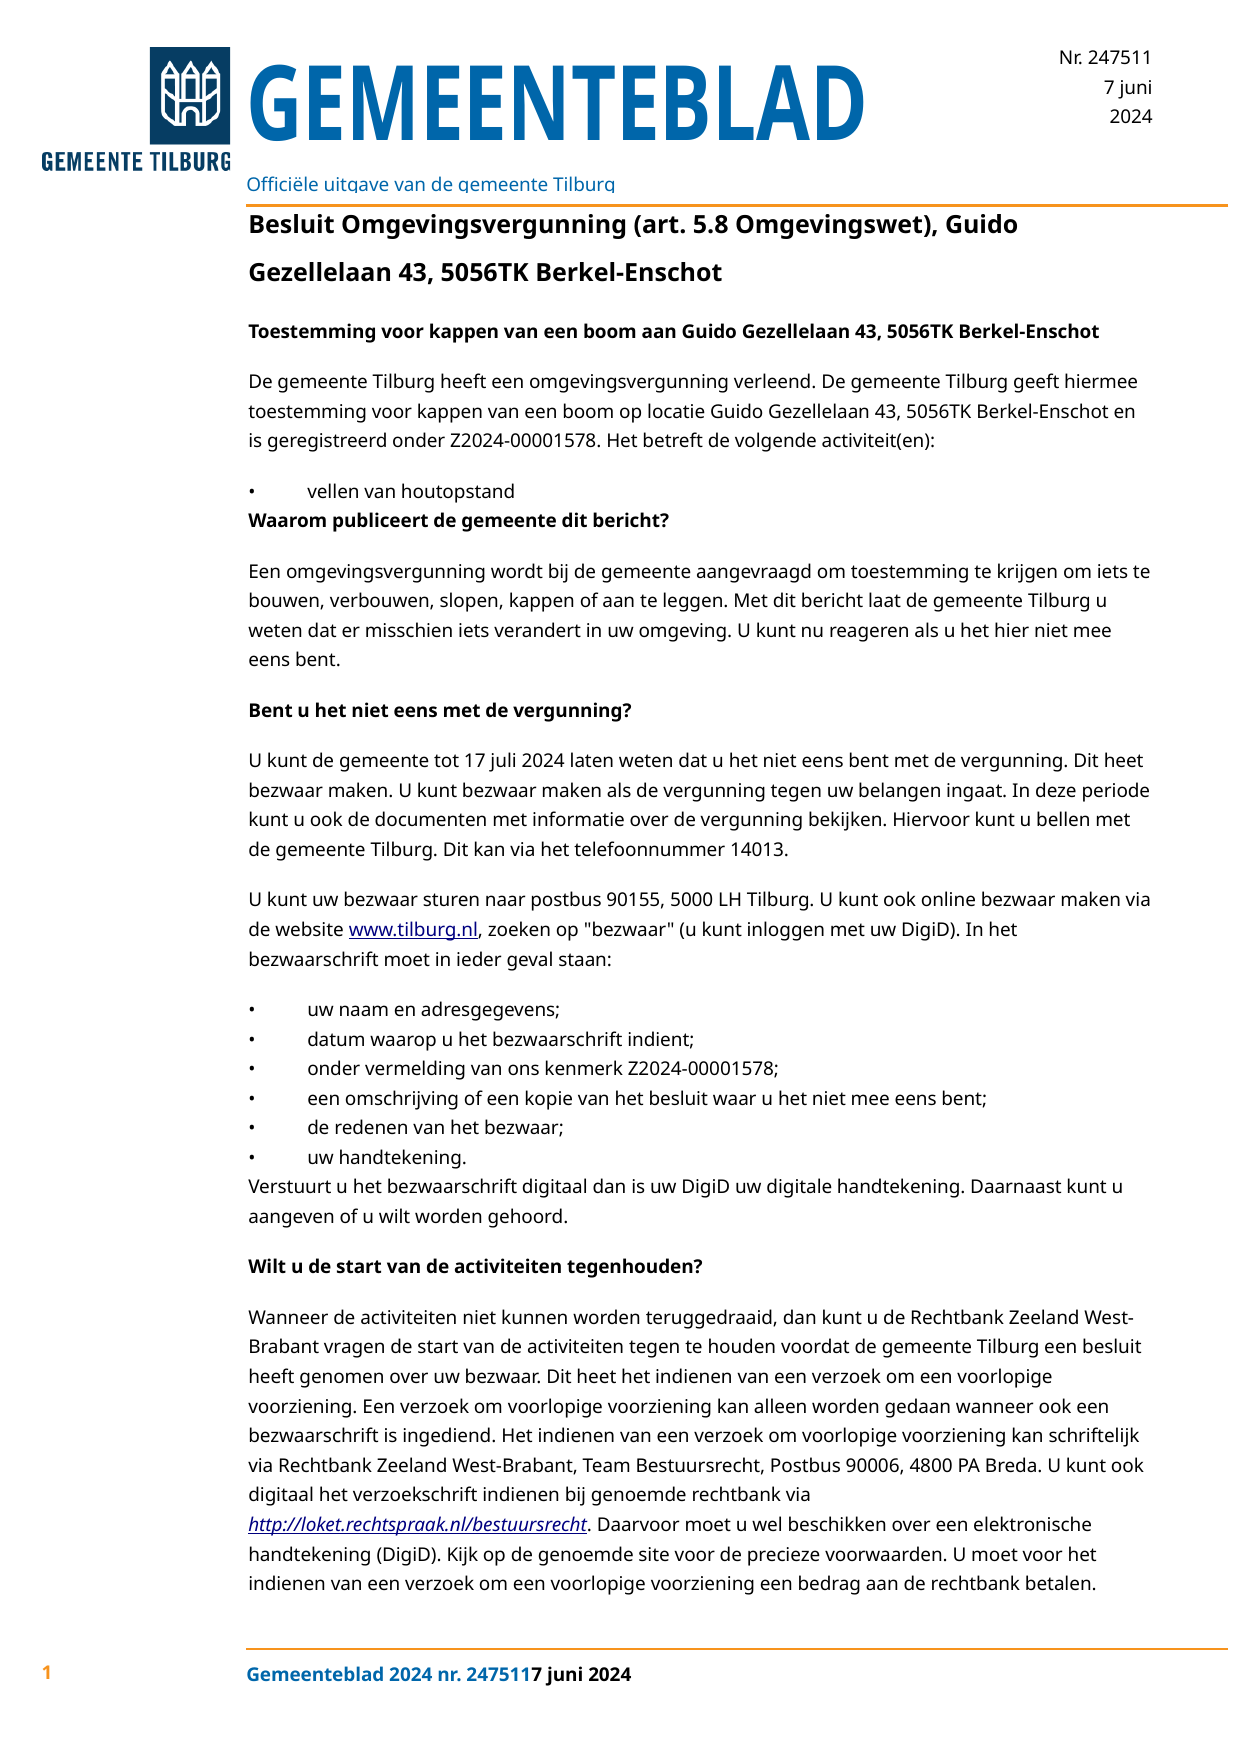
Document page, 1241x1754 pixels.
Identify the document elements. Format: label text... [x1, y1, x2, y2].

list datum waarop u het bezwaarschrift indient; [248, 1026, 1152, 1052]
text Waarom publiceert de gemeente dit bericht? [248, 507, 1152, 533]
list uw handtekening. [248, 1144, 1152, 1170]
text Verstuurt u het bezwaarschrift digitaal dan is uw DigiD uw digitale handtekening. Daarnaast kunt u aangeven of u wilt worden gehoord. [248, 1174, 1152, 1229]
text Wanneer de activiteiten niet kunnen worden teruggedraaid, dan kunt u de Rechtbank Zeeland West-Brabant vragen de start van de activiteiten tegen te houden voordat de gemeente Tilburg een besluit heeft genomen over uw bezwaar. Dit heet het indienen van een verzoek om een voorlopige voorziening. Een verzoek om voorlopige voorziening kan alleen worden gedaan wanneer ook een bezwaarschrift is ingediend. Het indienen van een verzoek om voorlopige voorziening kan schriftelijk via Rechtbank Zeeland West-Brabant, Team Bestuursrecht, Postbus 90006, 4800 PA Breda. U kunt ook digitaal het verzoekschrift indienen bij genoemde rechtbank via http://loket.rechtspraak.nl/bestuursrecht. Daarvoor moet u wel beschikken over een elektronische handtekening (DigiD). Kijk op de genoemde site voor de precieze voorwaarden. U moet voor het indienen van een verzoek om een voorlopige voorziening een bedrag aan de rechtbank betalen. [248, 1304, 1152, 1596]
list de redenen van het bezwaar; [248, 1114, 1152, 1140]
text Besluit Omgevingsvergunning (art. 5.8 Omgevingswet), Guido Gezellelaan 43, 5056TK Berkel-Enschot [248, 207, 1152, 288]
list uw naam en adresgegevens; [248, 996, 1152, 1022]
list vellen van houtopstand [248, 478, 1152, 504]
list onder vermelding van ons kenmerk Z2024-00001578; [248, 1055, 1152, 1081]
text Wilt u de start van de activiteiten tegenhouden? [248, 1254, 1152, 1279]
text Toestemming voor kappen van een boom aan Guido Gezellelaan 43, 5056TK Berkel-Enschot [248, 318, 1152, 344]
text Bent u het niet eens met de vergunning? [248, 697, 1152, 723]
text U kunt de gemeente tot 17 juli 2024 laten weten dat u het niet eens bent met de vergunning. Dit heet bezwaar maken. U kunt bezwaar maken als de vergunning tegen uw belangen ingaat. In deze periode kunt u ook de documenten met informatie over de vergunning bekijken. Hiervoor kunt u bellen met de gemeente Tilburg. Dit kan via het telefoonnummer 14013. [248, 747, 1152, 862]
text De gemeente Tilburg heeft een omgevingsvergunning verleend. De gemeente Tilburg geeft hiermee toestemming voor kappen van een boom op locatie Guido Gezellelaan 43, 5056TK Berkel-Enschot en is geregistreerd onder Z2024-00001578. Het betreft de volgende activiteit(en): [248, 368, 1152, 453]
list een omschrijving of een kopie van het besluit waar u het niet mee eens bent; [248, 1085, 1152, 1111]
text Een omgevingsvergunning wordt bij de gemeente aangevraagd om toestemming te krijgen om iets te bouwen, verbouwen, slopen, kappen of aan te leggen. Met dit bericht laat de gemeente Tilburg u weten dat er misschien iets verandert in uw omgeving. U kunt nu reageren als u het hier niet mee eens bent. [248, 558, 1152, 672]
picture [41, 47, 231, 172]
text U kunt uw bezwaar sturen naar postbus 90155, 5000 LH Tilburg. U kunt ook online bezwaar maken via de website www.tilburg.nl, zoeken op "bezwaar" (u kunt inloggen met uw DigiD). In het bezwaarschrift moet in ieder geval staan: [248, 887, 1152, 972]
